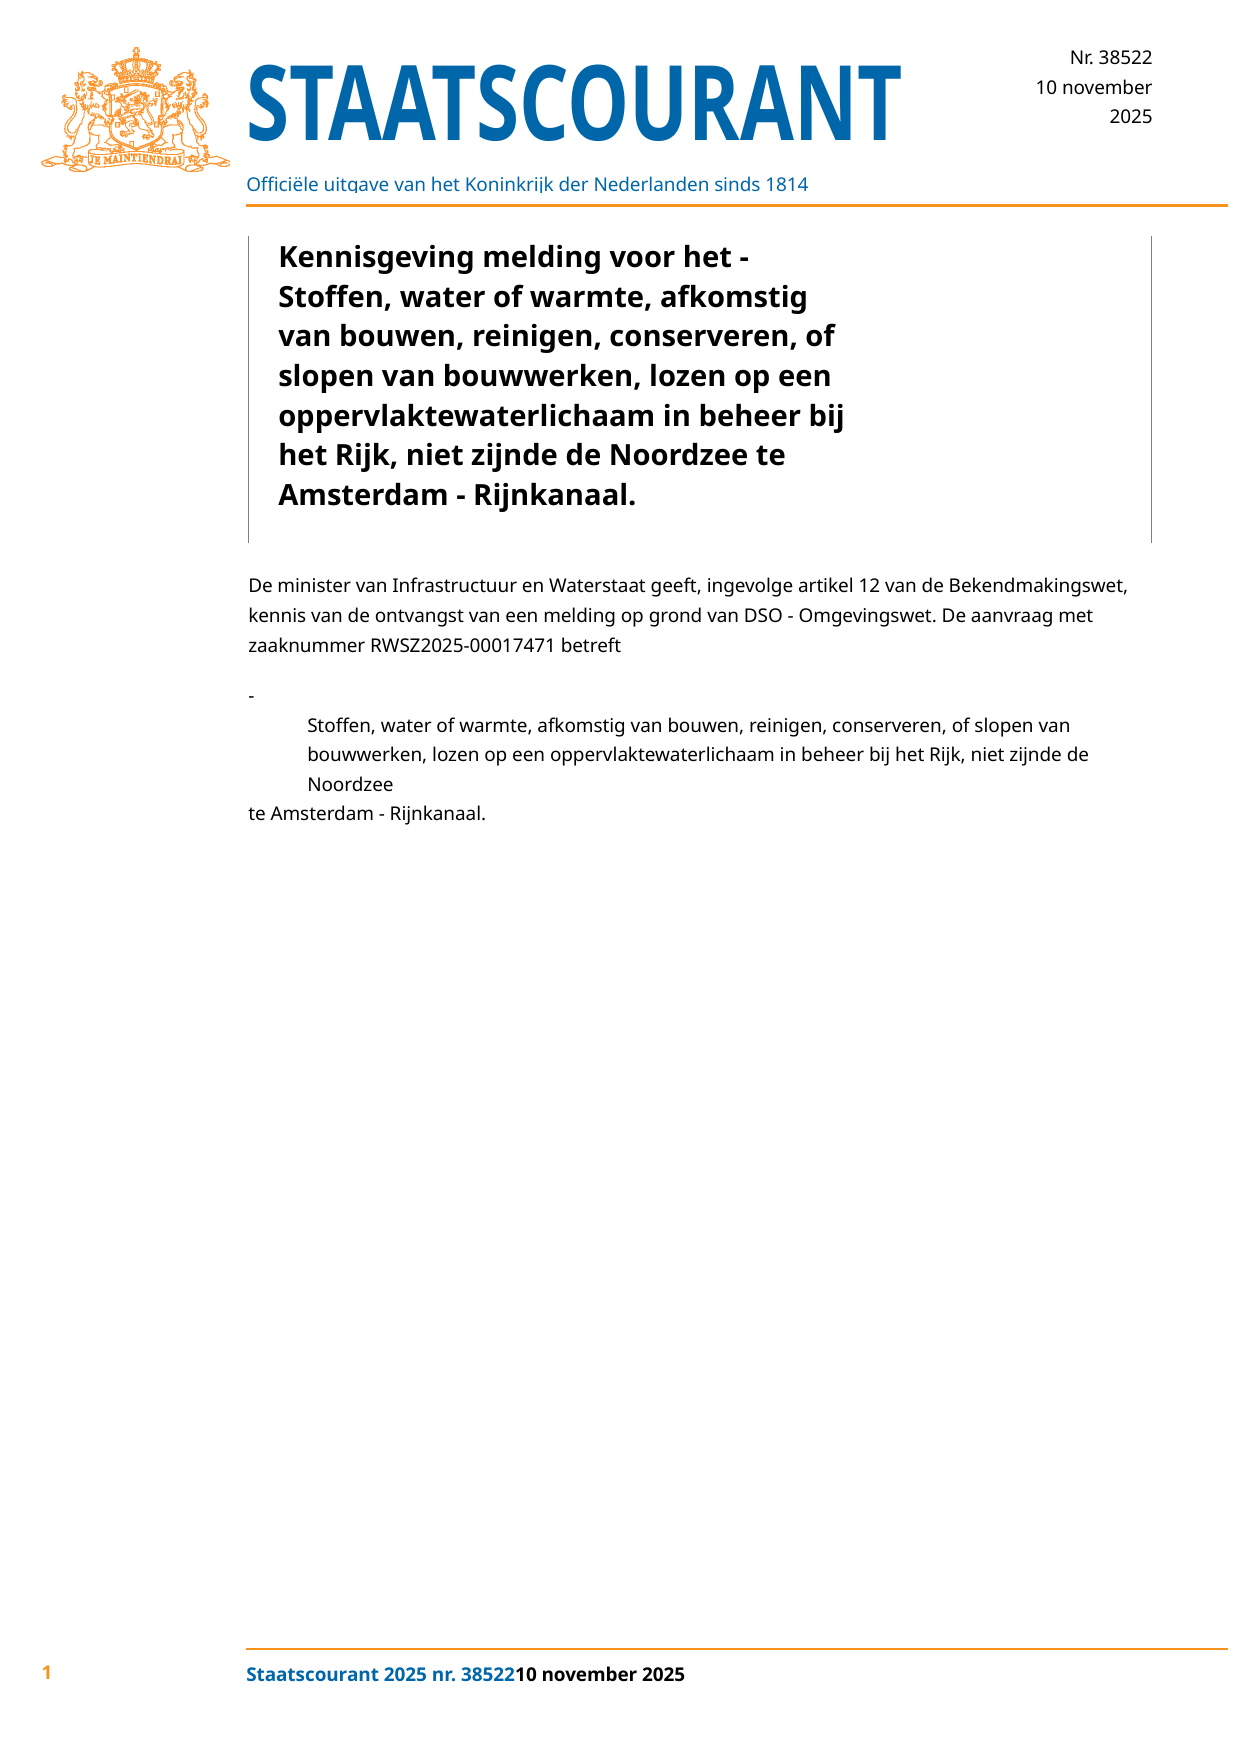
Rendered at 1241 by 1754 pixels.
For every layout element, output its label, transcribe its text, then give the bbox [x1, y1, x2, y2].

list Stoffen, water of warmte, afkomstig van bouwen, reinigen, conserveren, of slopen van bouwwerken, lozen op een oppervlaktewaterlichaam in beheer bij het Rijk, niet zijnde de Noordzee [248, 712, 1152, 797]
text De minister van Infrastructuur en Waterstaat geeft, ingevolge artikel 12 van de Bekendmakingswet, kennis van de ontvangst van een melding op grond van DSO - Omgevingswet. De aanvraag met zaaknummer RWSZ2025-00017471 betreft [248, 573, 1152, 658]
table_header [850, 236, 912, 413]
table_header [850, 414, 1151, 543]
picture [41, 47, 231, 172]
table_header [1090, 236, 1151, 413]
table_header Kennisgeving melding voor het -Stoffen, water of warmte, afkomstig van bouwen, reinigen, conserveren, of slopen van bouwwerken, lozen op een oppervlaktewaterlichaam in beheer bij het Rijk, niet zijnde de Noordzee te Amsterdam - Rijnkanaal. [249, 236, 850, 543]
picture [912, 236, 1090, 414]
text te Amsterdam - Rijnkanaal. [248, 801, 1152, 826]
